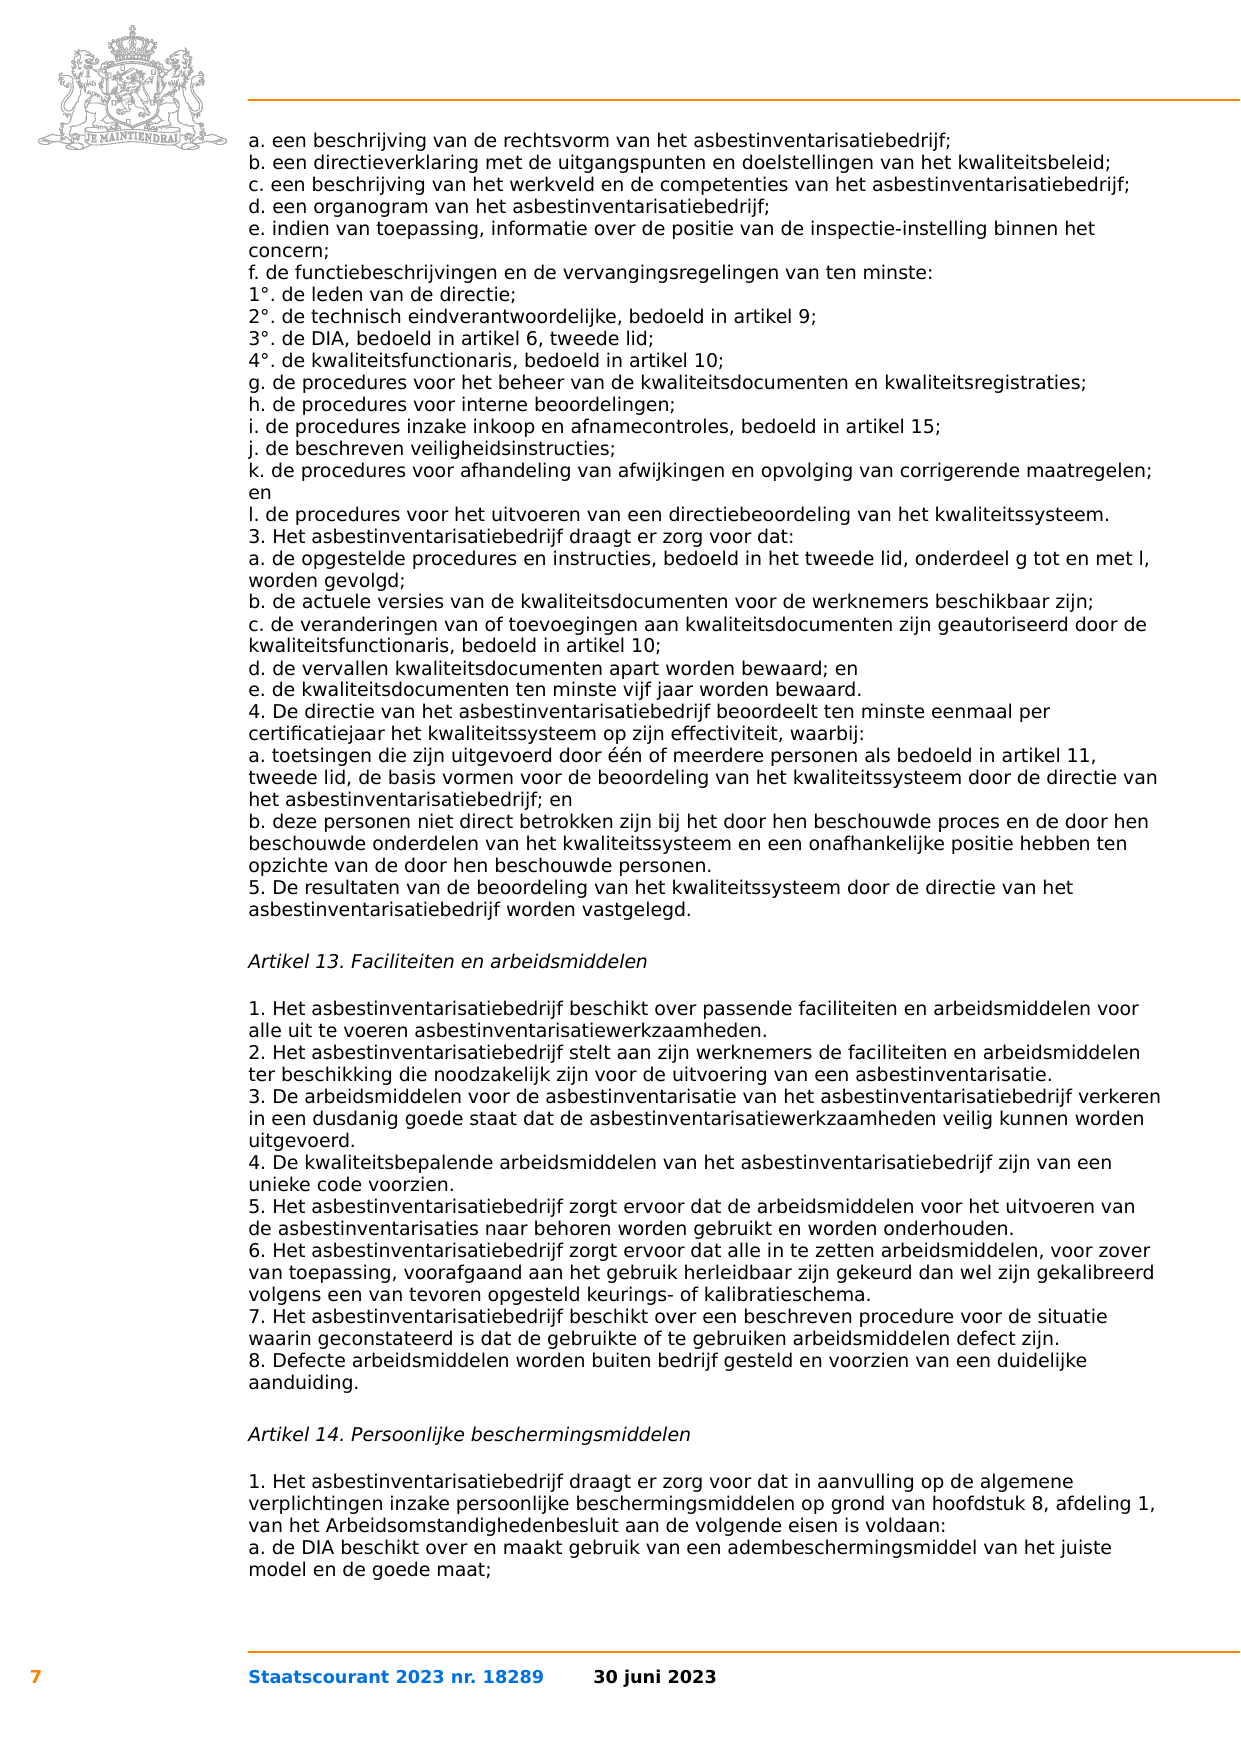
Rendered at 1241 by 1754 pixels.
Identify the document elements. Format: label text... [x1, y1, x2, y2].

text 6. Het asbestinventarisatiebedrijf zorgt ervoor dat alle in te zetten arbeidsmiddelen, voor zover van toepassing, voorafgaand aan het gebruik herleidbaar zijn gekeurd dan wel zijn gekalibreerd volgens een van tevoren opgesteld keurings- of kalibratieschema. [248, 1240, 1163, 1306]
text 4. De directie van het asbestinventarisatiebedrijf beoordeelt ten minste eenmaal per certificatiejaar het kwaliteitssysteem op zijn effectiviteit, waarbij: [248, 701, 1163, 745]
text b. deze personen niet direct betrokken zijn bij het door hen beschouwde proces en de door hen beschouwde onderdelen van het kwaliteitssysteem en een onafhankelijke positie hebben ten opzichte van de door hen beschouwde personen. [248, 811, 1163, 877]
subtitle Artikel 13. Faciliteiten en arbeidsmiddelen [248, 951, 1163, 973]
text b. een directieverklaring met de uitgangspunten en doelstellingen van het kwaliteitsbeleid; [248, 152, 1163, 174]
text 7. Het asbestinventarisatiebedrijf beschikt over een beschreven procedure voor de situatie waarin geconstateerd is dat de gebruikte of te gebruiken arbeidsmiddelen defect zijn. [248, 1306, 1163, 1350]
text 5. De resultaten van de beoordeling van het kwaliteitssysteem door de directie van het asbestinventarisatiebedrijf worden vastgelegd. [248, 877, 1163, 921]
text 4°. de kwaliteitsfunctionaris, bedoeld in artikel 10; [248, 350, 1163, 372]
text 1. Het asbestinventarisatiebedrijf beschikt over passende faciliteiten en arbeidsmiddelen voor alle uit te voeren asbestinventarisatiewerkzaamheden. [248, 998, 1163, 1042]
text a. de opgestelde procedures en instructies, bedoeld in het tweede lid, onderdeel g tot en met l, worden gevolgd; [248, 547, 1163, 591]
text b. de actuele versies van de kwaliteitsdocumenten voor de werknemers beschikbaar zijn; [248, 591, 1163, 613]
subtitle Artikel 14. Persoonlijke beschermingsmiddelen [248, 1424, 1163, 1446]
text j. de beschreven veiligheidsinstructies; [248, 438, 1163, 459]
text 3. De arbeidsmiddelen voor de asbestinventarisatie van het asbestinventarisatiebedrijf verkeren in een dusdanig goede staat dat de asbestinventarisatiewerkzaamheden veilig kunnen worden uitgevoerd. [248, 1086, 1163, 1152]
text a. toetsingen die zijn uitgevoerd door één of meerdere personen als bedoeld in artikel 11, tweede lid, de basis vormen voor de beoordeling van het kwaliteitssysteem door de directie van het asbestinventarisatiebedrijf; en [248, 745, 1163, 811]
text a. een beschrijving van de rechtsvorm van het asbestinventarisatiebedrijf; [248, 130, 1163, 152]
text k. de procedures voor afhandeling van afwijkingen en opvolging van corrigerende maatregelen; en [248, 459, 1163, 503]
text d. een organogram van het asbestinventarisatiebedrijf; [248, 196, 1163, 218]
text 4. De kwaliteitsbepalende arbeidsmiddelen van het asbestinventarisatiebedrijf zijn van een unieke code voorzien. [248, 1152, 1163, 1196]
text 2. Het asbestinventarisatiebedrijf stelt aan zijn werknemers de faciliteiten en arbeidsmiddelen ter beschikking die noodzakelijk zijn voor de uitvoering van een asbestinventarisatie. [248, 1042, 1163, 1086]
text c. een beschrijving van het werkveld en de competenties van het asbestinventarisatiebedrijf; [248, 174, 1163, 196]
text g. de procedures voor het beheer van de kwaliteitsdocumenten en kwaliteitsregistraties; [248, 372, 1163, 394]
text e. de kwaliteitsdocumenten ten minste vijf jaar worden bewaard. [248, 679, 1163, 701]
text l. de procedures voor het uitvoeren van een directiebeoordeling van het kwaliteitssysteem. [248, 503, 1163, 526]
text d. de vervallen kwaliteitsdocumenten apart worden bewaard; en [248, 657, 1163, 679]
text 3°. de DIA, bedoeld in artikel 6, tweede lid; [248, 328, 1163, 350]
text 8. Defecte arbeidsmiddelen worden buiten bedrijf gesteld en voorzien van een duidelijke aanduiding. [248, 1350, 1163, 1394]
text e. indien van toepassing, informatie over de positie van de inspectie-instelling binnen het concern; [248, 218, 1163, 262]
text 5. Het asbestinventarisatiebedrijf zorgt ervoor dat de arbeidsmiddelen voor het uitvoeren van de asbestinventarisaties naar behoren worden gebruikt en worden onderhouden. [248, 1196, 1163, 1240]
text 2°. de technisch eindverantwoordelijke, bedoeld in artikel 9; [248, 306, 1163, 328]
text 1. Het asbestinventarisatiebedrijf draagt er zorg voor dat in aanvulling op de algemene verplichtingen inzake persoonlijke beschermingsmiddelen op grond van hoofdstuk 8, afdeling 1, van het Arbeidsomstandighedenbesluit aan de volgende eisen is voldaan: [248, 1471, 1163, 1537]
text 3. Het asbestinventarisatiebedrijf draagt er zorg voor dat: [248, 526, 1163, 547]
text i. de procedures inzake inkoop en afnamecontroles, bedoeld in artikel 15; [248, 416, 1163, 438]
text h. de procedures voor interne beoordelingen; [248, 394, 1163, 416]
text 1°. de leden van de directie; [248, 284, 1163, 306]
text f. de functiebeschrijvingen en de vervangingsregelingen van ten minste: [248, 262, 1163, 284]
text a. de DIA beschikt over en maakt gebruik van een adembeschermingsmiddel van het juiste model en de goede maat; [248, 1537, 1163, 1581]
picture [38, 25, 227, 150]
text c. de veranderingen van of toevoegingen aan kwaliteitsdocumenten zijn geautoriseerd door de kwaliteitsfunctionaris, bedoeld in artikel 10; [248, 613, 1163, 657]
